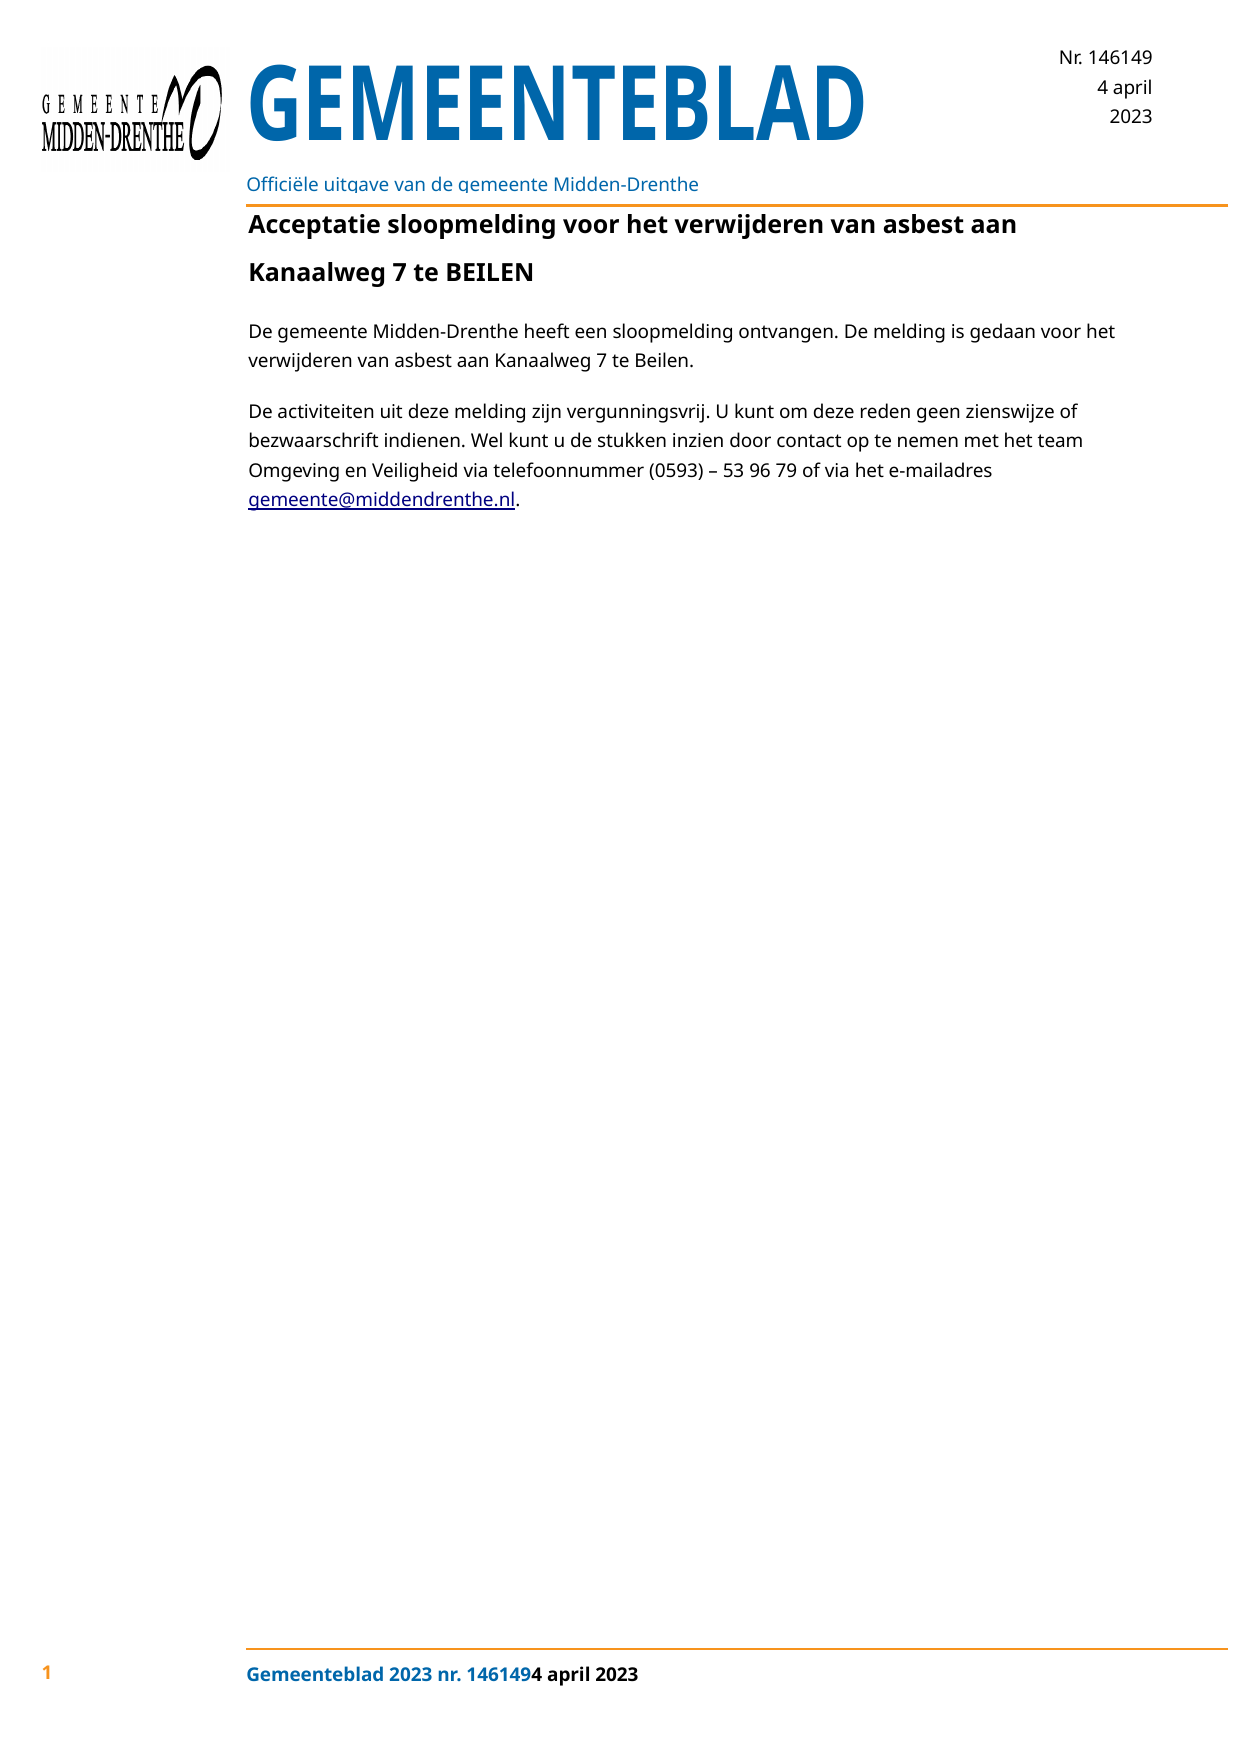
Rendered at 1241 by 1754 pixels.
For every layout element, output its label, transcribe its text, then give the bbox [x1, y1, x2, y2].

text De activiteiten uit deze melding zijn vergunningsvrij. U kunt om deze reden geen zienswijze of bezwaarschrift indienen. Wel kunt u de stukken inzien door contact op te nemen met het team Omgeving en Veiligheid via telefoonnummer (0593) – 53 96 79 of via het e-mailadres gemeente@middendrenthe.nl. [248, 398, 1152, 512]
text De gemeente Midden-Drenthe heeft een sloopmelding ontvangen. De melding is gedaan voor het verwijderen van asbest aan Kanaalweg 7 te Beilen. [248, 318, 1152, 373]
text Acceptatie sloopmelding voor het verwijderen van asbest aan Kanaalweg 7 te BEILEN [248, 207, 1152, 288]
picture [41, 47, 231, 172]
